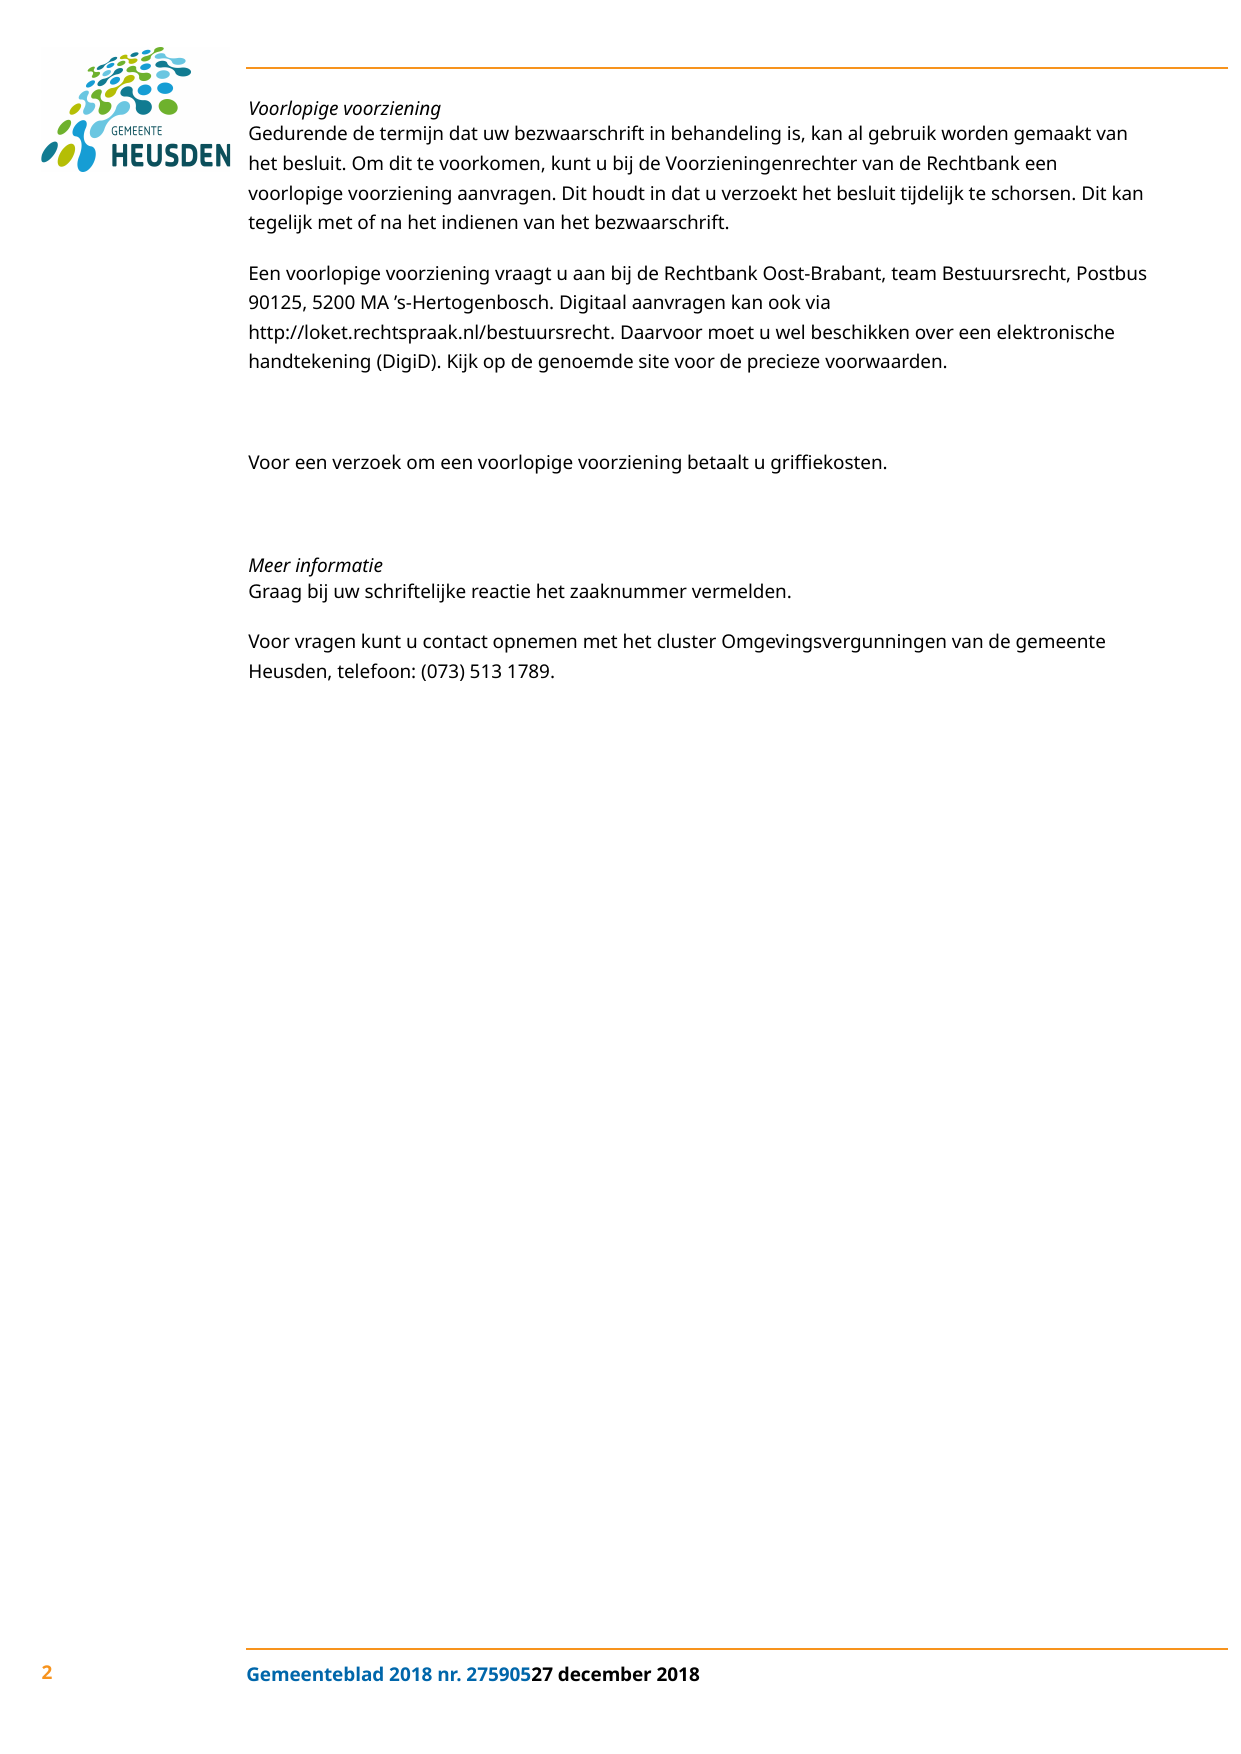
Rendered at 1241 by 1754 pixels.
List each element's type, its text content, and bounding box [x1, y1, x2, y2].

text Gedurende de termijn dat uw bezwaarschrift in behandeling is, kan al gebruik worden gemaakt van het besluit. Om dit te voorkomen, kunt u bij de Voorzieningenrechter van de Rechtbank een voorlopige voorziening aanvragen. Dit houdt in dat u verzoekt het besluit tijdelijk te schorsen. Dit kan tegelijk met of na het indienen van het bezwaarschrift. [248, 121, 1152, 235]
text Graag bij uw schriftelijke reactie het zaaknummer vermelden. [248, 578, 1152, 604]
text Meer informatie [248, 552, 1152, 578]
text Een voorlopige voorziening vraagt u aan bij de Rechtbank Oost-Brabant, team Bestuursrecht, Postbus 90125, 5200 MA ’s-Hertogenbosch. Digitaal aanvragen kan ook via http://loket.rechtspraak.nl/bestuursrecht. Daarvoor moet u wel beschikken over een elektronische handtekening (DigiD). Kijk op de genoemde site voor de precieze voorwaarden. [248, 260, 1152, 374]
text Voor vragen kunt u contact opnemen met het cluster Omgevingsvergunningen van de gemeente Heusden, telefoon: (073) 513 1789. [248, 629, 1152, 684]
text Voor een verzoek om een voorlopige voorziening betaalt u griffiekosten. [248, 449, 1152, 475]
picture [41, 47, 231, 172]
text Voorlopige voorziening [248, 95, 1152, 121]
